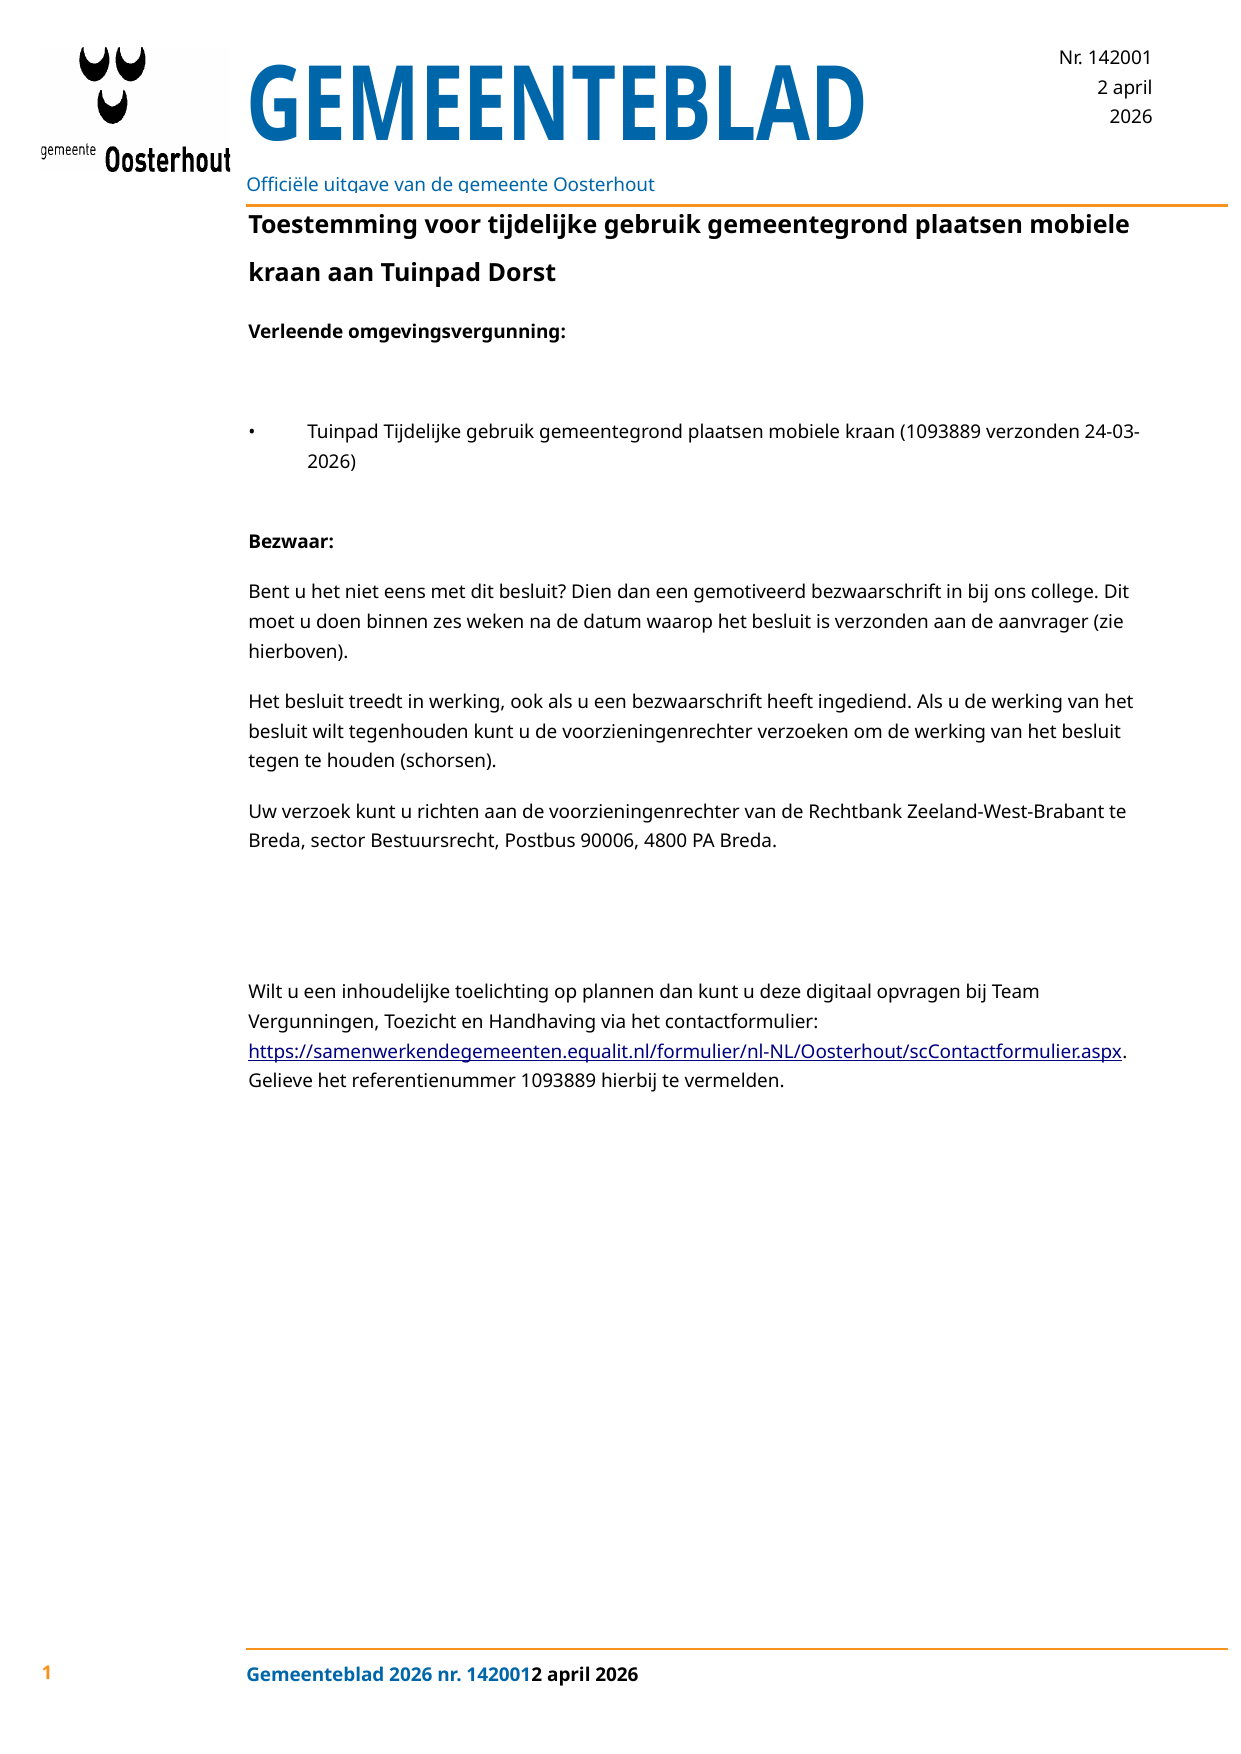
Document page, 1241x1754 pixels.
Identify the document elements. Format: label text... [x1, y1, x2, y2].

text Het besluit treedt in werking, ook als u een bezwaarschrift heeft ingediend. Als u de werking van het besluit wilt tegenhouden kunt u de voorzieningenrechter verzoeken om de werking van het besluit tegen te houden (schorsen). [248, 688, 1152, 773]
text Verleende omgevingsvergunning: [248, 318, 1152, 344]
list Tuinpad Tijdelijke gebruik gemeentegrond plaatsen mobiele kraan (1093889 verzonden 24-03-2026) [248, 419, 1152, 474]
text Bent u het niet eens met dit besluit? Dien dan een gemotiveerd bezwaarschrift in bij ons college. Dit moet u doen binnen zes weken na de datum waarop het besluit is verzonden aan de aanvrager (zie hierboven). [248, 579, 1152, 664]
text Wilt u een inhoudelijke toelichting op plannen dan kunt u deze digitaal opvragen bij Team Vergunningen, Toezicht en Handhaving via het contactformulier: https://samenwerkendegemeenten.equalit.nl/formulier/nl-NL/Oosterhout/scContactformulier.aspx. Gelieve het referentienummer 1093889 hierbij te vermelden. [248, 979, 1152, 1093]
text Toestemming voor tijdelijke gebruik gemeentegrond plaatsen mobiele kraan aan Tuinpad Dorst [248, 207, 1152, 288]
text Bezwaar: [248, 528, 1152, 554]
picture [41, 47, 231, 172]
text Uw verzoek kunt u richten aan de voorzieningenrechter van de Rechtbank Zeeland-West-Brabant te Breda, sector Bestuursrecht, Postbus 90006, 4800 PA Breda. [248, 798, 1152, 853]
